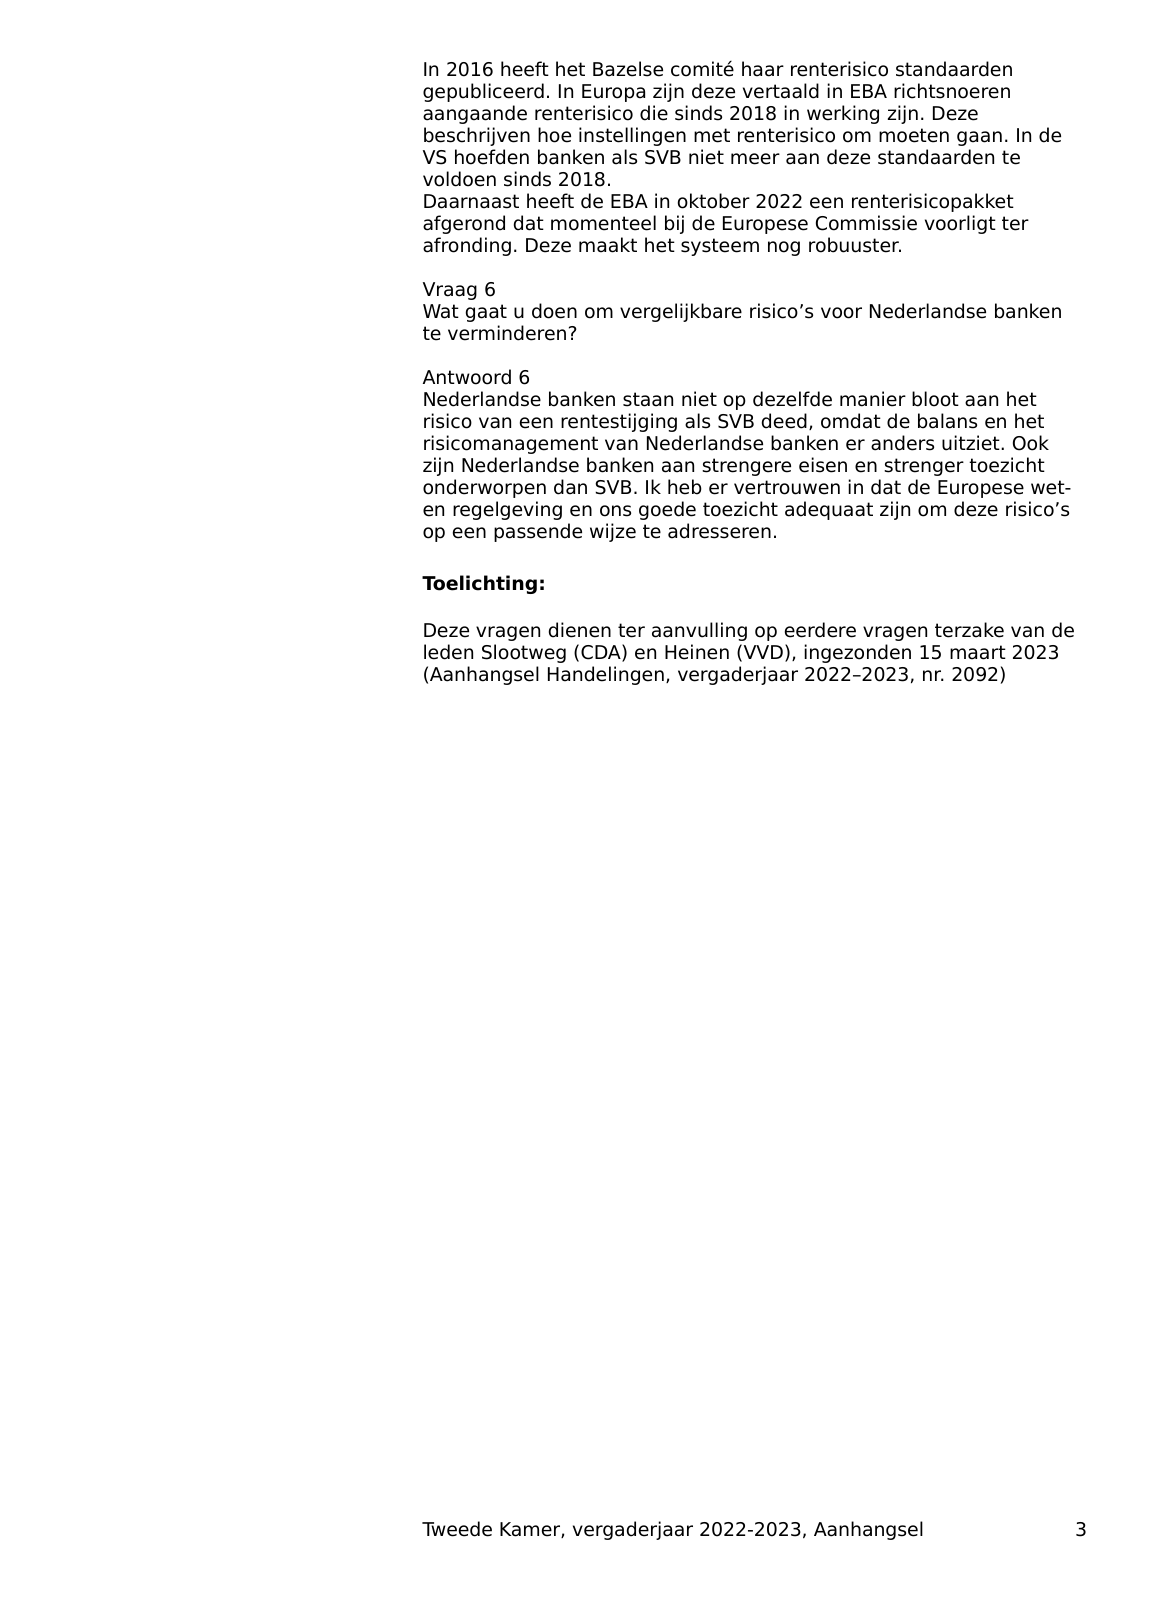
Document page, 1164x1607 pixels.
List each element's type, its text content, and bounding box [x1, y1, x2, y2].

text Deze vragen dienen ter aanvulling op eerdere vragen terzake van de leden Slootweg (CDA) en Heinen (VVD), ingezonden 15 maart 2023 (Aanhangsel Handelingen, vergaderjaar 2022–2023, nr. 2092) [422, 620, 1087, 686]
text Vraag 6 [422, 279, 1087, 301]
text Wat gaat u doen om vergelijkbare risico’s voor Nederlandse banken te verminderen? [422, 301, 1087, 345]
text In 2016 heeft het Bazelse comité haar renterisico standaarden gepubliceerd. In Europa zijn deze vertaald in EBA richtsnoeren aangaande renterisico die sinds 2018 in werking zijn. Deze beschrijven hoe instellingen met renterisico om moeten gaan. In de VS hoefden banken als SVB niet meer aan deze standaarden te voldoen sinds 2018. [422, 59, 1087, 191]
subtitle Toelichting: [422, 573, 1087, 595]
text Antwoord 6 [422, 367, 1087, 389]
text Daarnaast heeft de EBA in oktober 2022 een renterisicopakket afgerond dat momenteel bij de Europese Commissie voorligt ter afronding. Deze maakt het systeem nog robuuster. [422, 191, 1087, 257]
text Nederlandse banken staan niet op dezelfde manier bloot aan het risico van een rentestijging als SVB deed, omdat de balans en het risicomanagement van Nederlandse banken er anders uitziet. Ook zijn Nederlandse banken aan strengere eisen en strenger toezicht onderworpen dan SVB. Ik heb er vertrouwen in dat de Europese wet- en regelgeving en ons goede toezicht adequaat zijn om deze risico’s op een passende wijze te adresseren. [422, 389, 1087, 543]
